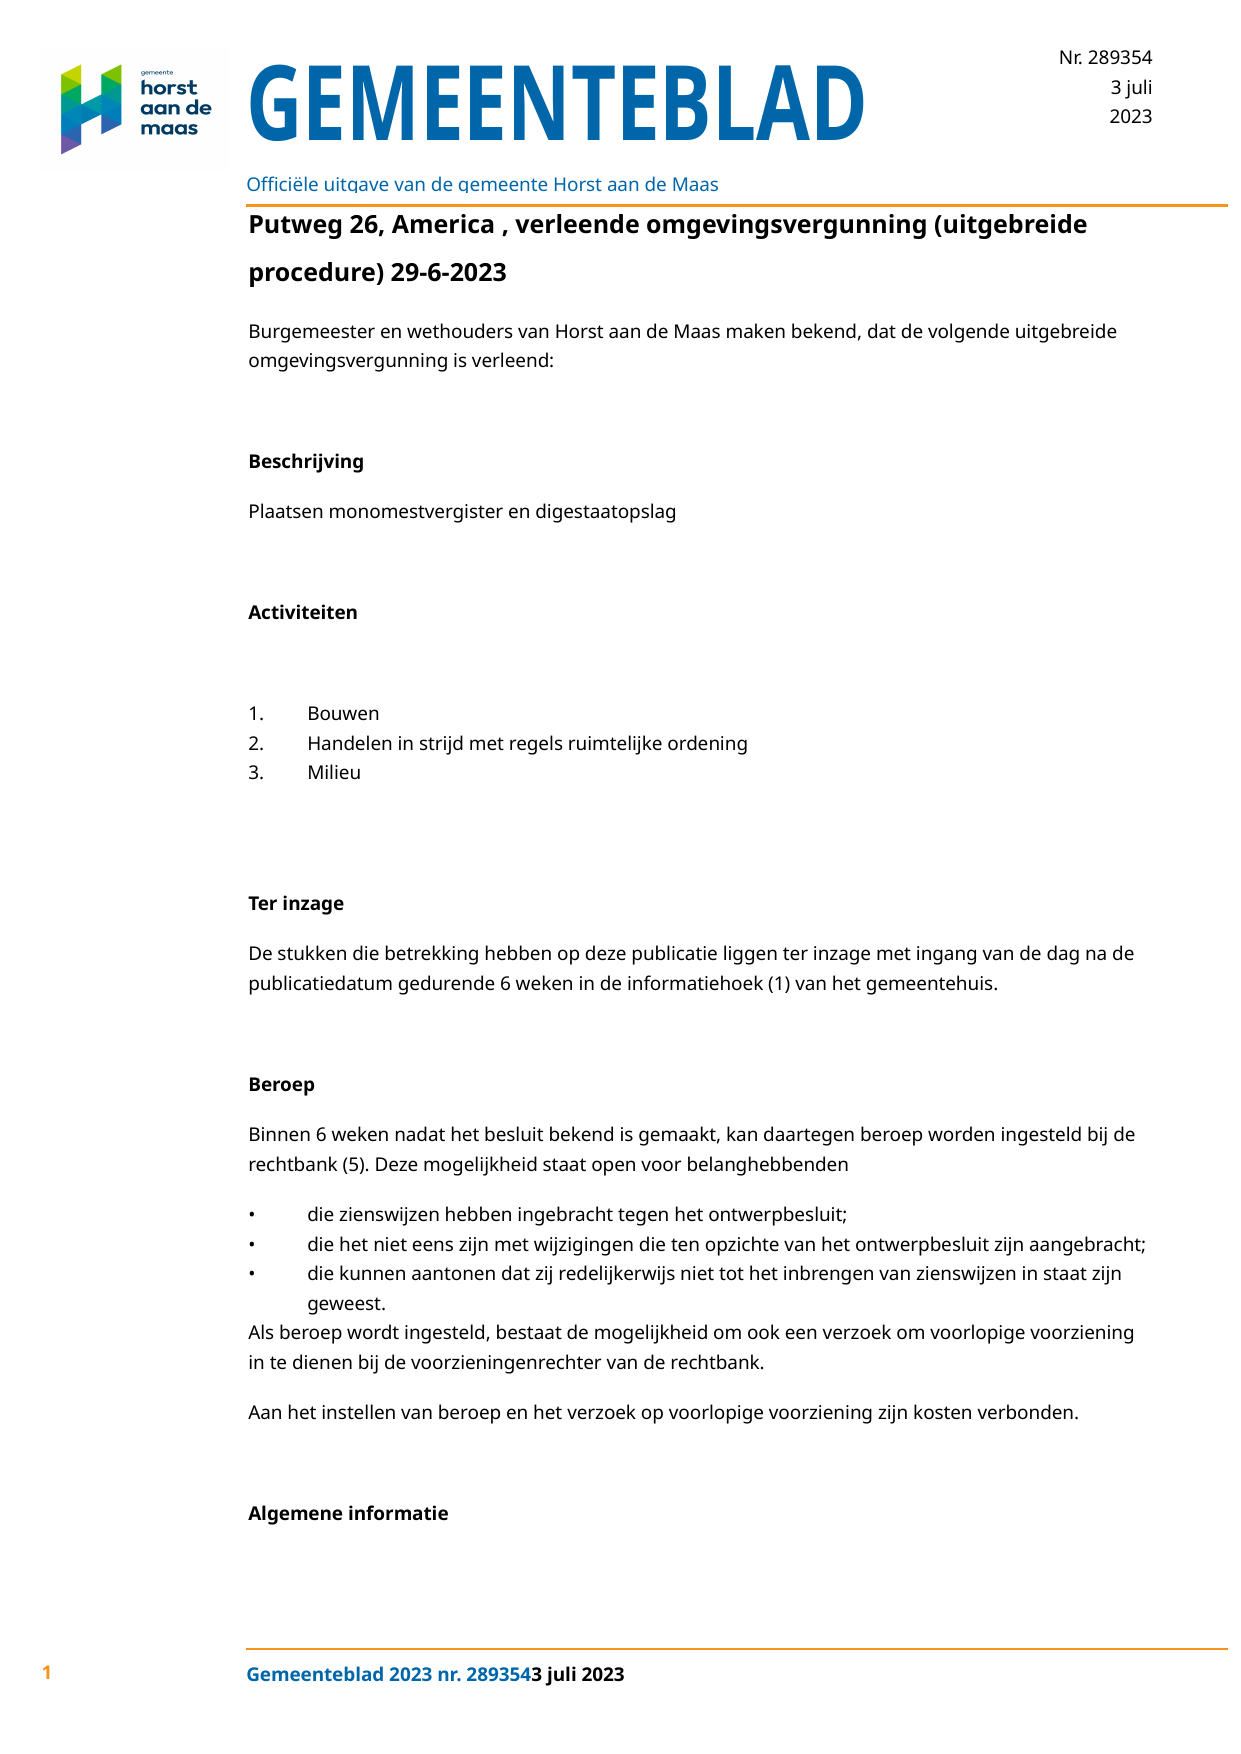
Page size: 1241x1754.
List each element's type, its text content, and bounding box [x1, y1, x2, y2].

list die kunnen aantonen dat zij redelijkerwijs niet tot het inbrengen van zienswijzen in staat zijn geweest. [248, 1260, 1152, 1316]
list die het niet eens zijn met wijzigingen die ten opzichte van het ontwerpbesluit zijn aangebracht; [248, 1231, 1152, 1257]
text Binnen 6 weken nadat het besluit bekend is gemaakt, kan daartegen beroep worden ingesteld bij de rechtbank (5). Deze mogelijkheid staat open voor belanghebbenden [248, 1121, 1152, 1177]
text Ter inzage [248, 890, 1152, 916]
list Milieu [248, 759, 1152, 785]
text De stukken die betrekking hebben op deze publicatie liggen ter inzage met ingang van de dag na de publicatiedatum gedurende 6 weken in de informatiehoek (1) van het gemeentehuis. [248, 940, 1152, 996]
text Beschrijving [248, 448, 1152, 474]
text Burgemeester en wethouders van Horst aan de Maas maken bekend, dat de volgende uitgebreide omgevingsvergunning is verleend: [248, 318, 1152, 373]
text Als beroep wordt ingesteld, bestaat de mogelijkheid om ook een verzoek om voorlopige voorziening in te dienen bij de voorzieningenrechter van de rechtbank. [248, 1319, 1152, 1375]
text Plaatsen monomestvergister en digestaatopslag [248, 499, 1152, 524]
text Aan het instellen van beroep en het verzoek op voorlopige voorziening zijn kosten verbonden. [248, 1399, 1152, 1425]
text Activiteiten [248, 599, 1152, 625]
text Algemene informatie [248, 1500, 1152, 1526]
list die zienswijzen hebben ingebracht tegen het ontwerpbesluit; [248, 1201, 1152, 1227]
picture [41, 47, 231, 172]
list Handelen in strijd met regels ruimtelijke ordening [248, 730, 1152, 756]
text Putweg 26, America , verleende omgevingsvergunning (uitgebreide procedure) 29-6-2023 [248, 207, 1152, 288]
text Beroep [248, 1071, 1152, 1097]
list Bouwen [248, 700, 1152, 726]
